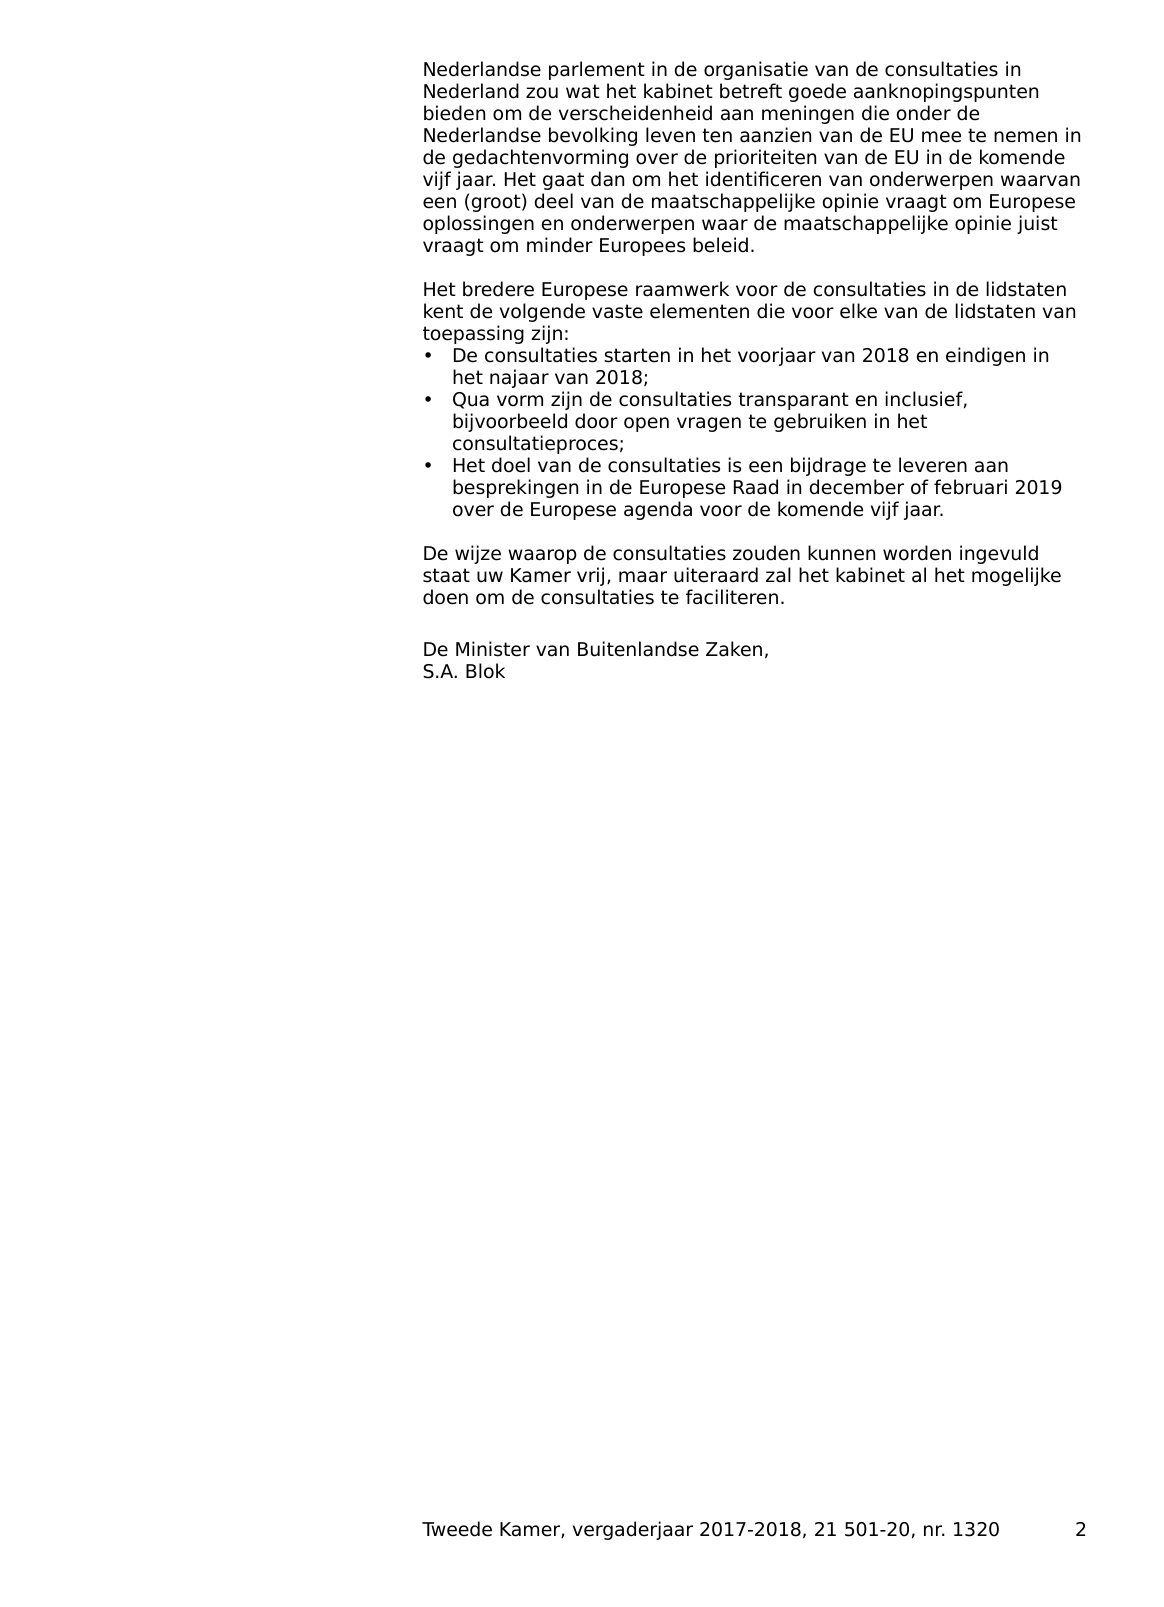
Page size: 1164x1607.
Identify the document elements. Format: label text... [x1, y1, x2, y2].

text Nederlandse parlement in de organisatie van de consultaties in Nederland zou wat het kabinet betreft goede aanknopingspunten bieden om de verscheidenheid aan meningen die onder de Nederlandse bevolking leven ten aanzien van de EU mee te nemen in de gedachtenvorming over de prioriteiten van de EU in de komende vijf jaar. Het gaat dan om het identificeren van onderwerpen waarvan een (groot) deel van de maatschappelijke opinie vraagt om Europese oplossingen en onderwerpen waar de maatschappelijke opinie juist vraagt om minder Europees beleid. [422, 59, 1087, 257]
text • Qua vorm zijn de consultaties transparant en inclusief, bijvoorbeeld door open vragen te gebruiken in het consultatieproces; [422, 389, 1087, 455]
text • De consultaties starten in het voorjaar van 2018 en eindigen in het najaar van 2018; [422, 345, 1087, 389]
text De wijze waarop de consultaties zouden kunnen worden ingevuld staat uw Kamer vrij, maar uiteraard zal het kabinet al het mogelijke doen om de consultaties te faciliteren. [422, 543, 1087, 609]
text Het bredere Europese raamwerk voor de consultaties in de lidstaten kent de volgende vaste elementen die voor elke van de lidstaten van toepassing zijn: [422, 279, 1087, 345]
text • Het doel van de consultaties is een bijdrage te leveren aan besprekingen in de Europese Raad in december of februari 2019 over de Europese agenda voor de komende vijf jaar. [422, 455, 1087, 521]
text De Minister van Buitenlandse Zaken, S.A. Blok [422, 639, 1087, 683]
